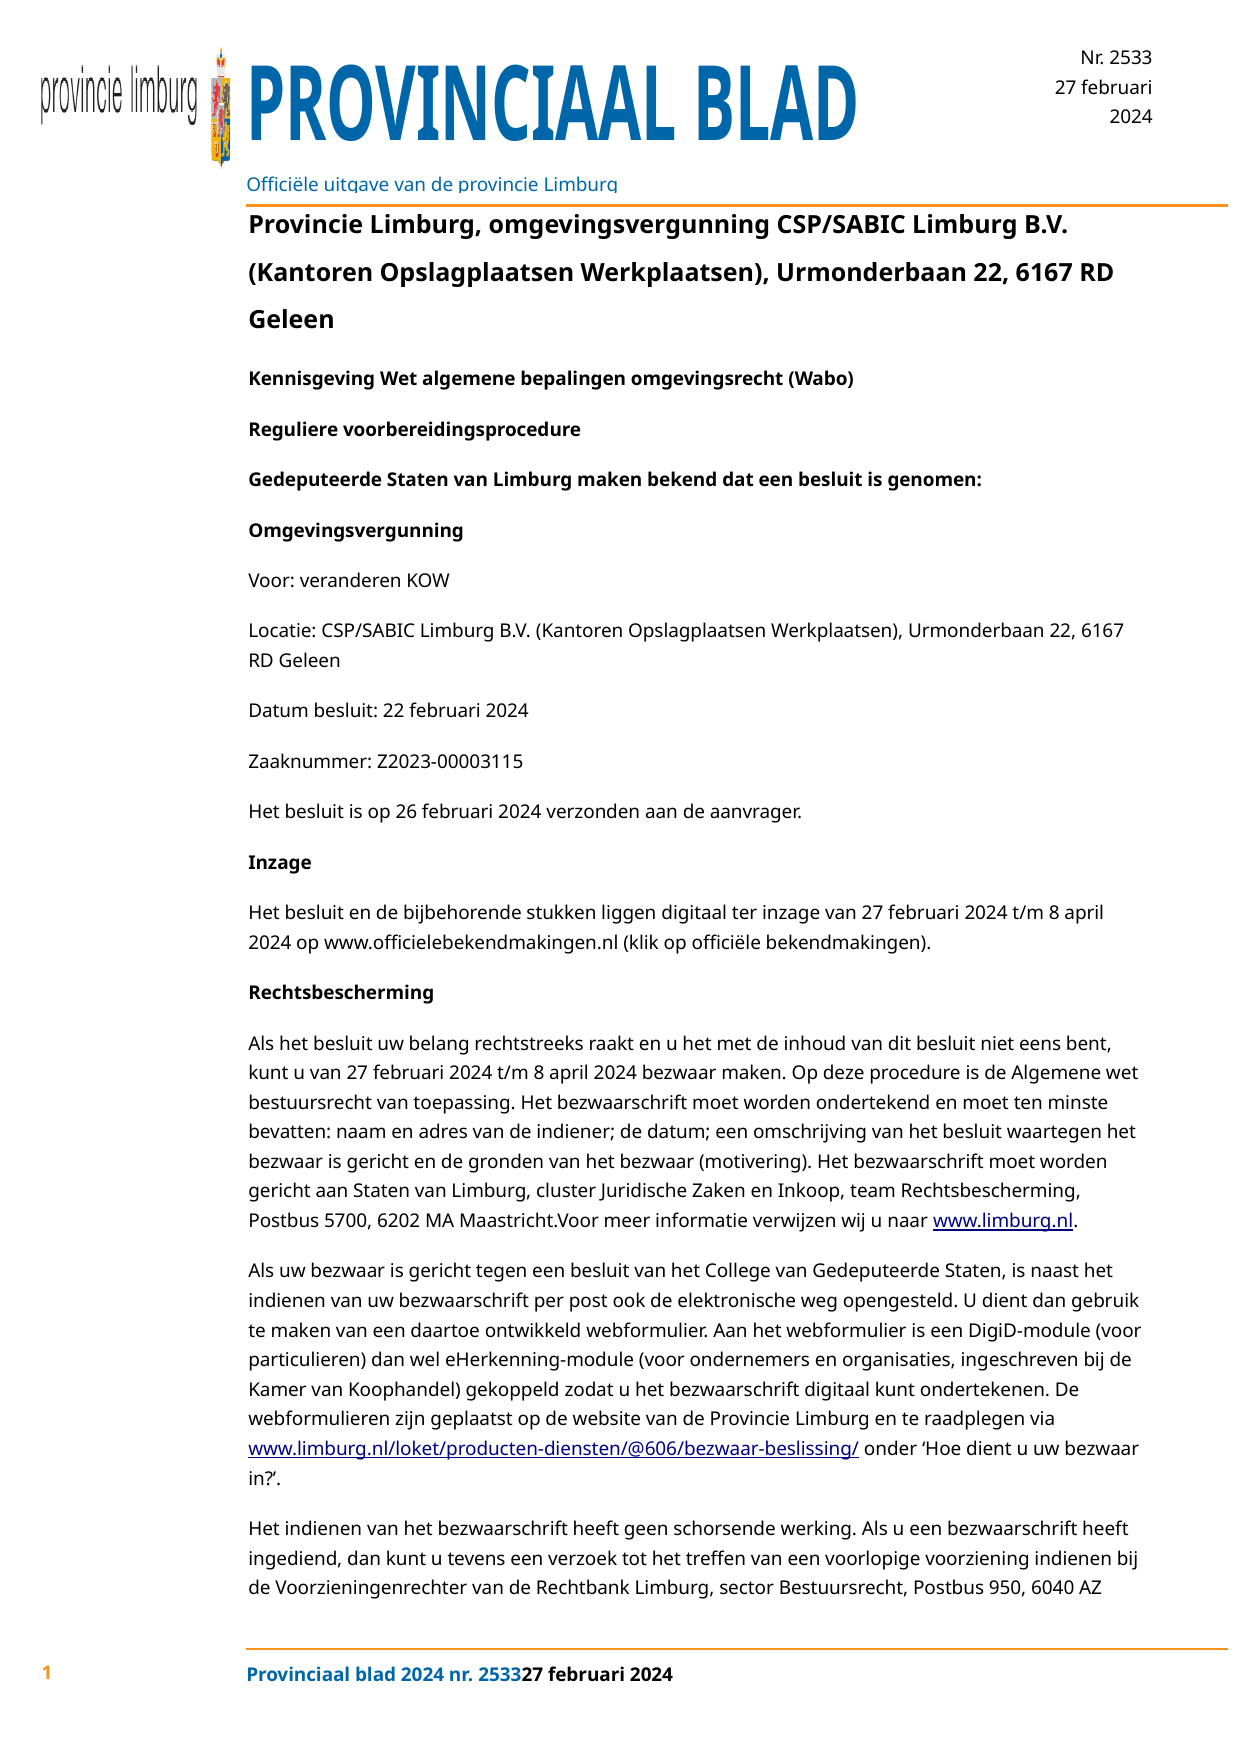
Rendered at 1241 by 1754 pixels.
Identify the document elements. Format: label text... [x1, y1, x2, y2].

text Zaaknummer: Z2023-00003115 [248, 748, 1152, 774]
text Het besluit is op 26 februari 2024 verzonden aan de aanvrager. [248, 798, 1152, 824]
text Als uw bezwaar is gericht tegen een besluit van het College van Gedeputeerde Staten, is naast het indienen van uw bezwaarschrift per post ook de elektronische weg opengesteld. U dient dan gebruik te maken van een daartoe ontwikkeld webformulier. Aan het webformulier is een DigiD-module (voor particulieren) dan wel eHerkenning-module (voor ondernemers en organisaties, ingeschreven bij de Kamer van Koophandel) gekoppeld zodat u het bezwaarschrift digitaal kunt ondertekenen. De webformulieren zijn geplaatst op de website van de Provincie Limburg en te raadplegen via www.limburg.nl/loket/producten-diensten/@606/bezwaar-beslissing/ onder ‘Hoe dient u uw bezwaar in?’. [248, 1258, 1152, 1490]
text Voor: veranderen KOW [248, 567, 1152, 593]
text Het besluit en de bijbehorende stukken liggen digitaal ter inzage van 27 februari 2024 t/m 8 april 2024 op www.officielebekendmakingen.nl (klik op officiële bekendmakingen). [248, 899, 1152, 954]
text Reguliere voorbereidingsprocedure [248, 416, 1152, 442]
text Locatie: CSP/SABIC Limburg B.V. (Kantoren Opslagplaatsen Werkplaatsen), Urmonderbaan 22, 6167 RD Geleen [248, 618, 1152, 673]
text Datum besluit: 22 februari 2024 [248, 698, 1152, 723]
text Kennisgeving Wet algemene bepalingen omgevingsrecht (Wabo) [248, 366, 1152, 391]
text Omgevingsvergunning [248, 517, 1152, 542]
text Gedeputeerde Staten van Limburg maken bekend dat een besluit is genomen: [248, 466, 1152, 492]
text Inzage [248, 849, 1152, 874]
text Als het besluit uw belang rechtstreeks raakt en u het met de inhoud van dit besluit niet eens bent, kunt u van 27 februari 2024 t/m 8 april 2024 bezwaar maken. Op deze procedure is de Algemene wet bestuursrecht van toepassing. Het bezwaarschrift moet worden ondertekend en moet ten minste bevatten: naam en adres van de indiener; de datum; een omschrijving van het besluit waartegen het bezwaar is gericht en de gronden van het bezwaar (motivering). Het bezwaarschrift moet worden gericht aan Staten van Limburg, cluster Juridische Zaken en Inkoop, team Rechtsbescherming, Postbus 5700, 6202 MA Maastricht.Voor meer informatie verwijzen wij u naar www.limburg.nl. [248, 1030, 1152, 1233]
picture [41, 47, 231, 172]
text Het indienen van het bezwaarschrift heeft geen schorsende werking. Als u een bezwaarschrift heeft ingediend, dan kunt u tevens een verzoek tot het treffen van een voorlopige voorziening indienen bij de Voorzieningenrechter van de Rechtbank Limburg, sector Bestuursrecht, Postbus 950, 6040 AZ [248, 1515, 1152, 1600]
text Provincie Limburg, omgevingsvergunning CSP/SABIC Limburg B.V. (Kantoren Opslagplaatsen Werkplaatsen), Urmonderbaan 22, 6167 RD Geleen [248, 207, 1152, 336]
text Rechtsbescherming [248, 979, 1152, 1005]
